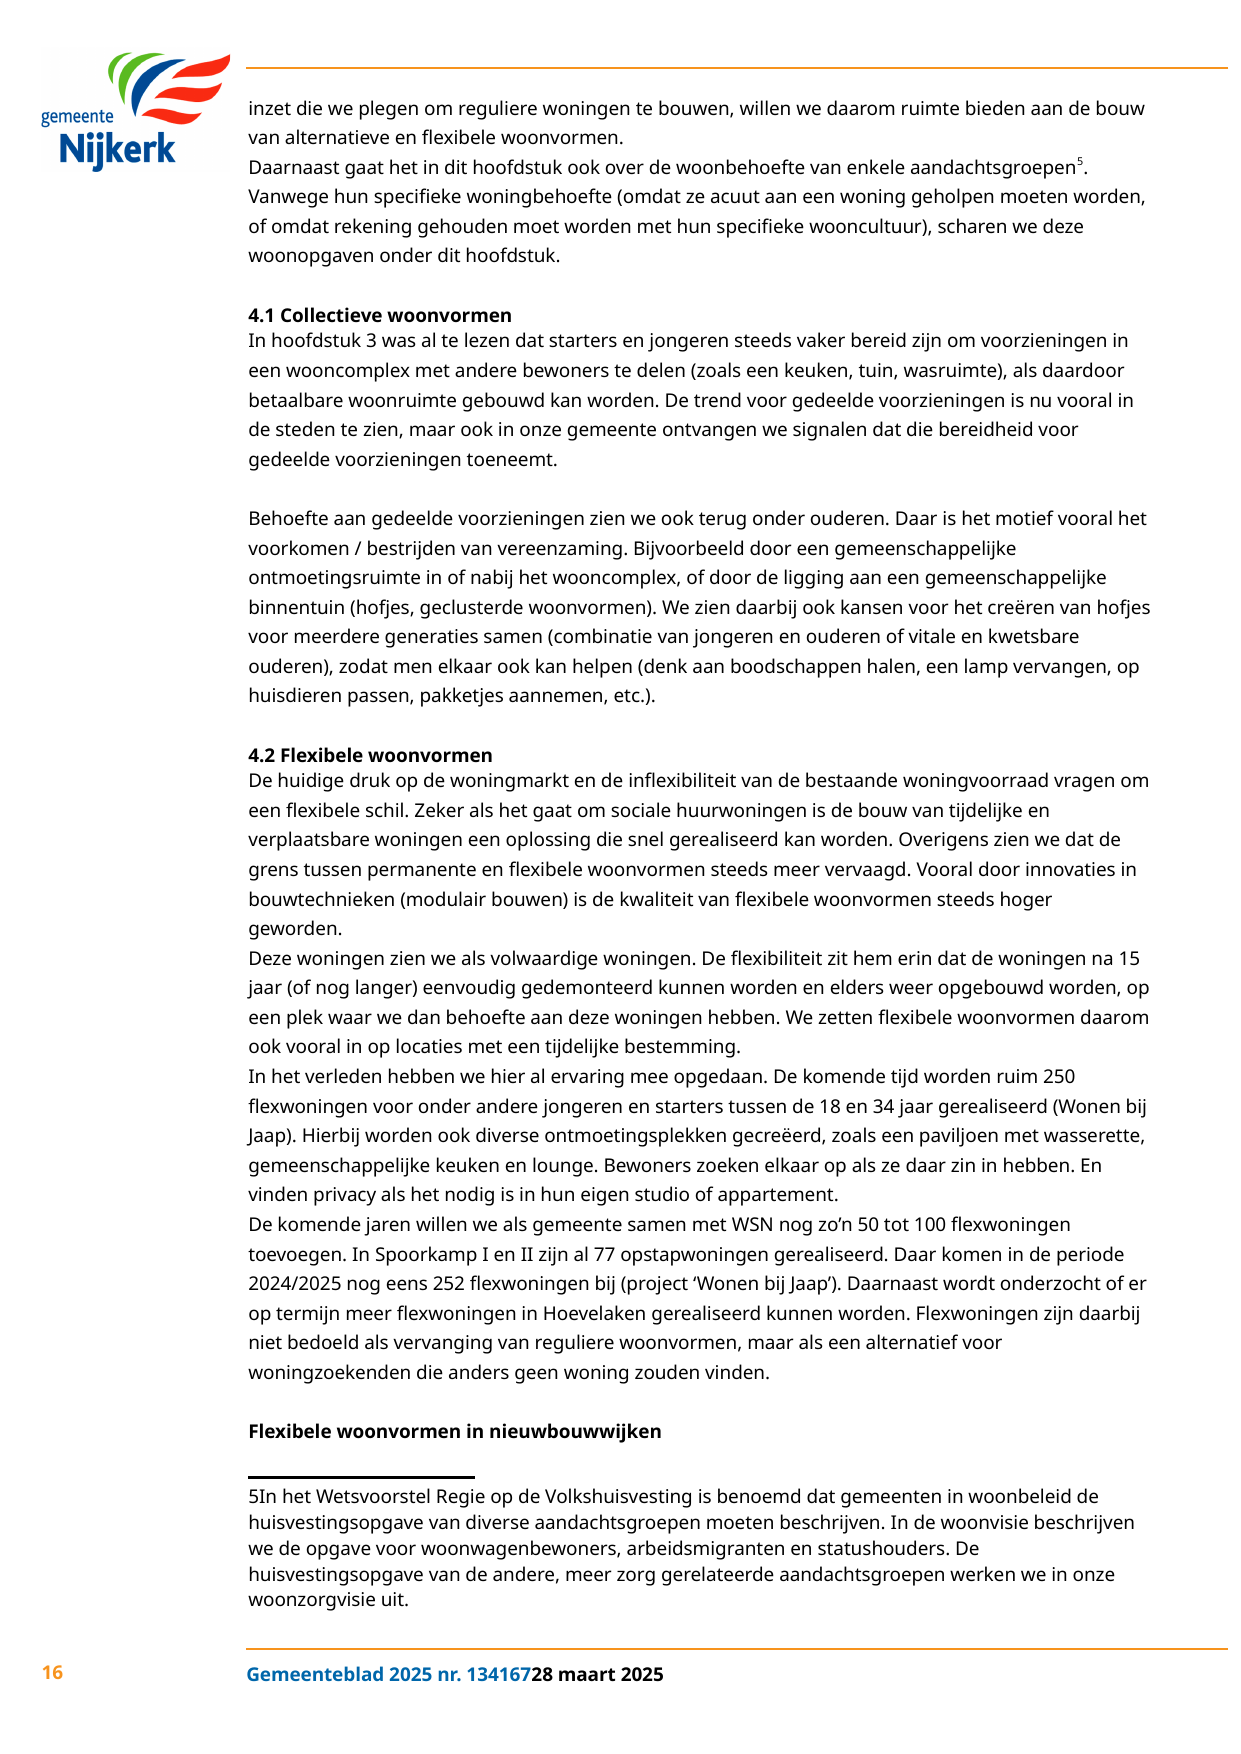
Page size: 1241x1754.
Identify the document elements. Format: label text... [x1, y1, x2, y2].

text Flexibele woonvormen in nieuwbouwwijken [248, 1418, 1152, 1444]
text Deze woningen zien we als volwaardige woningen. De flexibiliteit zit hem erin dat de woningen na 15 jaar (of nog langer) eenvoudig gedemonteerd kunnen worden en elders weer opgebouwd worden, op een plek waar we dan behoefte aan deze woningen hebben. We zetten flexibele woonvormen daarom ook vooral in op locaties met een tijdelijke bestemming. [248, 945, 1152, 1059]
text In hoofdstuk 3 was al te lezen dat starters en jongeren steeds vaker bereid zijn om voorzieningen in een wooncomplex met andere bewoners te delen (zoals een keuken, tuin, wasruimte), als daardoor betaalbare woonruimte gebouwd kan worden. De trend voor gedeelde voorzieningen is nu vooral in de steden te zien, maar ook in onze gemeente ontvangen we signalen dat die bereidheid voor gedeelde voorzieningen toeneemt. [248, 328, 1152, 472]
text In het Wetsvoorstel Regie op de Volkshuisvesting is benoemd dat gemeenten in woonbeleid de huisvestingsopgave van diverse aandachtsgroepen moeten beschrijven. In de woonvisie beschrijven we de opgave voor woonwagenbewoners, arbeidsmigranten en statushouders. De huisvestingsopgave van de andere, meer zorg gerelateerde aandachtsgroepen werken we in onze woonzorgvisie uit. [248, 1483, 1152, 1612]
text Behoefte aan gedeelde voorzieningen zien we ook terug onder ouderen. Daar is het motief vooral het voorkomen / bestrijden van vereenzaming. Bijvoorbeeld door een gemeenschappelijke ontmoetingsruimte in of nabij het wooncomplex, of door de ligging aan een gemeenschappelijke binnentuin (hofjes, geclusterde woonvormen). We zien daarbij ook kansen voor het creëren van hofjes voor meerdere generaties samen (combinatie van jongeren en ouderen of vitale en kwetsbare ouderen), zodat men elkaar ook kan helpen (denk aan boodschappen halen, een lamp vervangen, op huisdieren passen, pakketjes aannemen, etc.). [248, 505, 1152, 708]
text De komende jaren willen we als gemeente samen met WSN nog zo’n 50 tot 100 flexwoningen toevoegen. In Spoorkamp I en II zijn al 77 opstapwoningen gerealiseerd. Daar komen in de periode 2024/2025 nog eens 252 flexwoningen bij (project ‘Wonen bij Jaap’). Daarnaast wordt onderzocht of er op termijn meer flexwoningen in Hoevelaken gerealiseerd kunnen worden. Flexwoningen zijn daarbij niet bedoeld als vervanging van reguliere woonvormen, maar als een alternatief voor woningzoekenden die anders geen woning zouden vinden. [248, 1211, 1152, 1385]
text 4.2 Flexibele woonvormen [248, 742, 1152, 767]
text inzet die we plegen om reguliere woningen te bouwen, willen we daarom ruimte bieden aan de bouw van alternatieve en flexibele woonvormen. [248, 95, 1152, 150]
text 4.1 Collectieve woonvormen [248, 302, 1152, 328]
text Daarnaast gaat het in dit hoofdstuk ook over de woonbehoefte van enkele aandachtsgroepen. Vanwege hun specifieke woningbehoefte (omdat ze acuut aan een woning geholpen moeten worden, of omdat rekening gehouden moet worden met hun specifieke wooncultuur), scharen we deze woonopgaven onder dit hoofdstuk. [248, 154, 1152, 268]
text De huidige druk op de woningmarkt en de inflexibiliteit van de bestaande woningvoorraad vragen om een flexibele schil. Zeker als het gaat om sociale huurwoningen is de bouw van tijdelijke en verplaatsbare woningen een oplossing die snel gerealiseerd kan worden. Overigens zien we dat de grens tussen permanente en flexibele woonvormen steeds meer vervaagd. Vooral door innovaties in bouwtechnieken (modulair bouwen) is de kwaliteit van flexibele woonvormen steeds hoger geworden. [248, 767, 1152, 941]
picture [41, 47, 231, 172]
text In het verleden hebben we hier al ervaring mee opgedaan. De komende tijd worden ruim 250 flexwoningen voor onder andere jongeren en starters tussen de 18 en 34 jaar gerealiseerd (Wonen bij Jaap). Hierbij worden ook diverse ontmoetingsplekken gecreëerd, zoals een paviljoen met wasserette, gemeenschappelijke keuken en lounge. Bewoners zoeken elkaar op als ze daar zin in hebben. En vinden privacy als het nodig is in hun eigen studio of appartement. [248, 1063, 1152, 1207]
